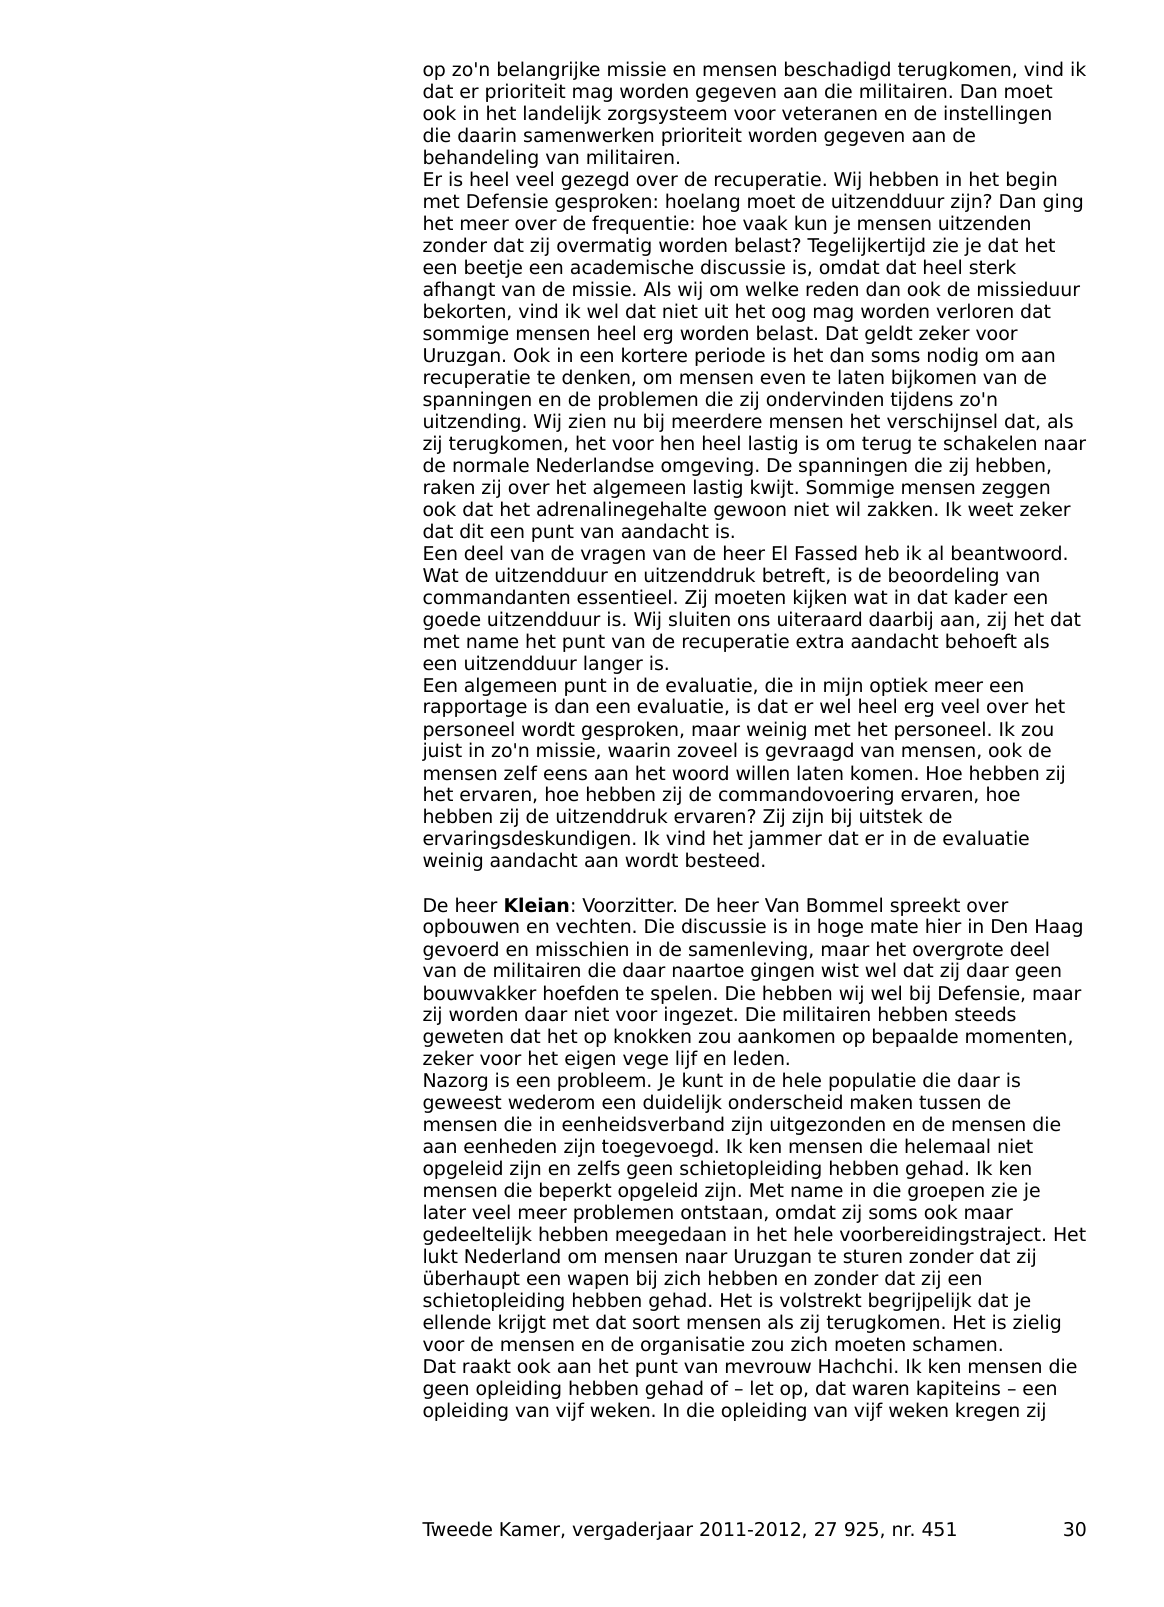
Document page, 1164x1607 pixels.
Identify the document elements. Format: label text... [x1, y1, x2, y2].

text Nazorg is een probleem. Je kunt in de hele populatie die daar is geweest wederom een duidelijk onderscheid maken tussen de mensen die in eenheidsverband zijn uitgezonden en de mensen die aan eenheden zijn toegevoegd. Ik ken mensen die helemaal niet opgeleid zijn en zelfs geen schietopleiding hebben gehad. Ik ken mensen die beperkt opgeleid zijn. Met name in die groepen zie je later veel meer problemen ontstaan, omdat zij soms ook maar gedeeltelijk hebben meegedaan in het hele voorbereidingstraject. Het lukt Nederland om mensen naar Uruzgan te sturen zonder dat zij überhaupt een wapen bij zich hebben en zonder dat zij een schietopleiding hebben gehad. Het is volstrekt begrijpelijk dat je ellende krijgt met dat soort mensen als zij terugkomen. Het is zielig voor de mensen en de organisatie zou zich moeten schamen. [422, 1070, 1087, 1356]
text Een deel van de vragen van de heer El Fassed heb ik al beantwoord. Wat de uitzendduur en uitzenddruk betreft, is de beoordeling van commandanten essentieel. Zij moeten kijken wat in dat kader een goede uitzendduur is. Wij sluiten ons uiteraard daarbij aan, zij het dat met name het punt van de recuperatie extra aandacht behoeft als een uitzendduur langer is. [422, 543, 1087, 674]
text De heer Kleian: Voorzitter. De heer Van Bommel spreekt over opbouwen en vechten. Die discussie is in hoge mate hier in Den Haag gevoerd en misschien in de samenleving, maar het overgrote deel van de militairen die daar naartoe gingen wist wel dat zij daar geen bouwvakker hoefden te spelen. Die hebben wij wel bij Defensie, maar zij worden daar niet voor ingezet. Die militairen hebben steeds geweten dat het op knokken zou aankomen op bepaalde momenten, zeker voor het eigen vege lijf en leden. [422, 894, 1087, 1070]
text op zo'n belangrijke missie en mensen beschadigd terugkomen, vind ik dat er prioriteit mag worden gegeven aan die militairen. Dan moet ook in het landelijk zorgsysteem voor veteranen en de instellingen die daarin samenwerken prioriteit worden gegeven aan de behandeling van militairen. [422, 59, 1087, 169]
text Er is heel veel gezegd over de recuperatie. Wij hebben in het begin met Defensie gesproken: hoelang moet de uitzendduur zijn? Dan ging het meer over de frequentie: hoe vaak kun je mensen uitzenden zonder dat zij overmatig worden belast? Tegelijkertijd zie je dat het een beetje een academische discussie is, omdat dat heel sterk afhangt van de missie. Als wij om welke reden dan ook de missieduur bekorten, vind ik wel dat niet uit het oog mag worden verloren dat sommige mensen heel erg worden belast. Dat geldt zeker voor Uruzgan. Ook in een kortere periode is het dan soms nodig om aan recuperatie te denken, om mensen even te laten bijkomen van de spanningen en de problemen die zij ondervinden tijdens zo'n uitzending. Wij zien nu bij meerdere mensen het verschijnsel dat, als zij terugkomen, het voor hen heel lastig is om terug te schakelen naar de normale Nederlandse omgeving. De spanningen die zij hebben, raken zij over het algemeen lastig kwijt. Sommige mensen zeggen ook dat het adrenalinegehalte gewoon niet wil zakken. Ik weet zeker dat dit een punt van aandacht is. [422, 169, 1087, 543]
text Een algemeen punt in de evaluatie, die in mijn optiek meer een rapportage is dan een evaluatie, is dat er wel heel erg veel over het personeel wordt gesproken, maar weinig met het personeel. Ik zou juist in zo'n missie, waarin zoveel is gevraagd van mensen, ook de mensen zelf eens aan het woord willen laten komen. Hoe hebben zij het ervaren, hoe hebben zij de commandovoering ervaren, hoe hebben zij de uitzenddruk ervaren? Zij zijn bij uitstek de ervaringsdeskundigen. Ik vind het jammer dat er in de evaluatie weinig aandacht aan wordt besteed. [422, 674, 1087, 872]
text Dat raakt ook aan het punt van mevrouw Hachchi. Ik ken mensen die geen opleiding hebben gehad of – let op, dat waren kapiteins – een opleiding van vijf weken. In die opleiding van vijf weken kregen zij [422, 1356, 1087, 1422]
